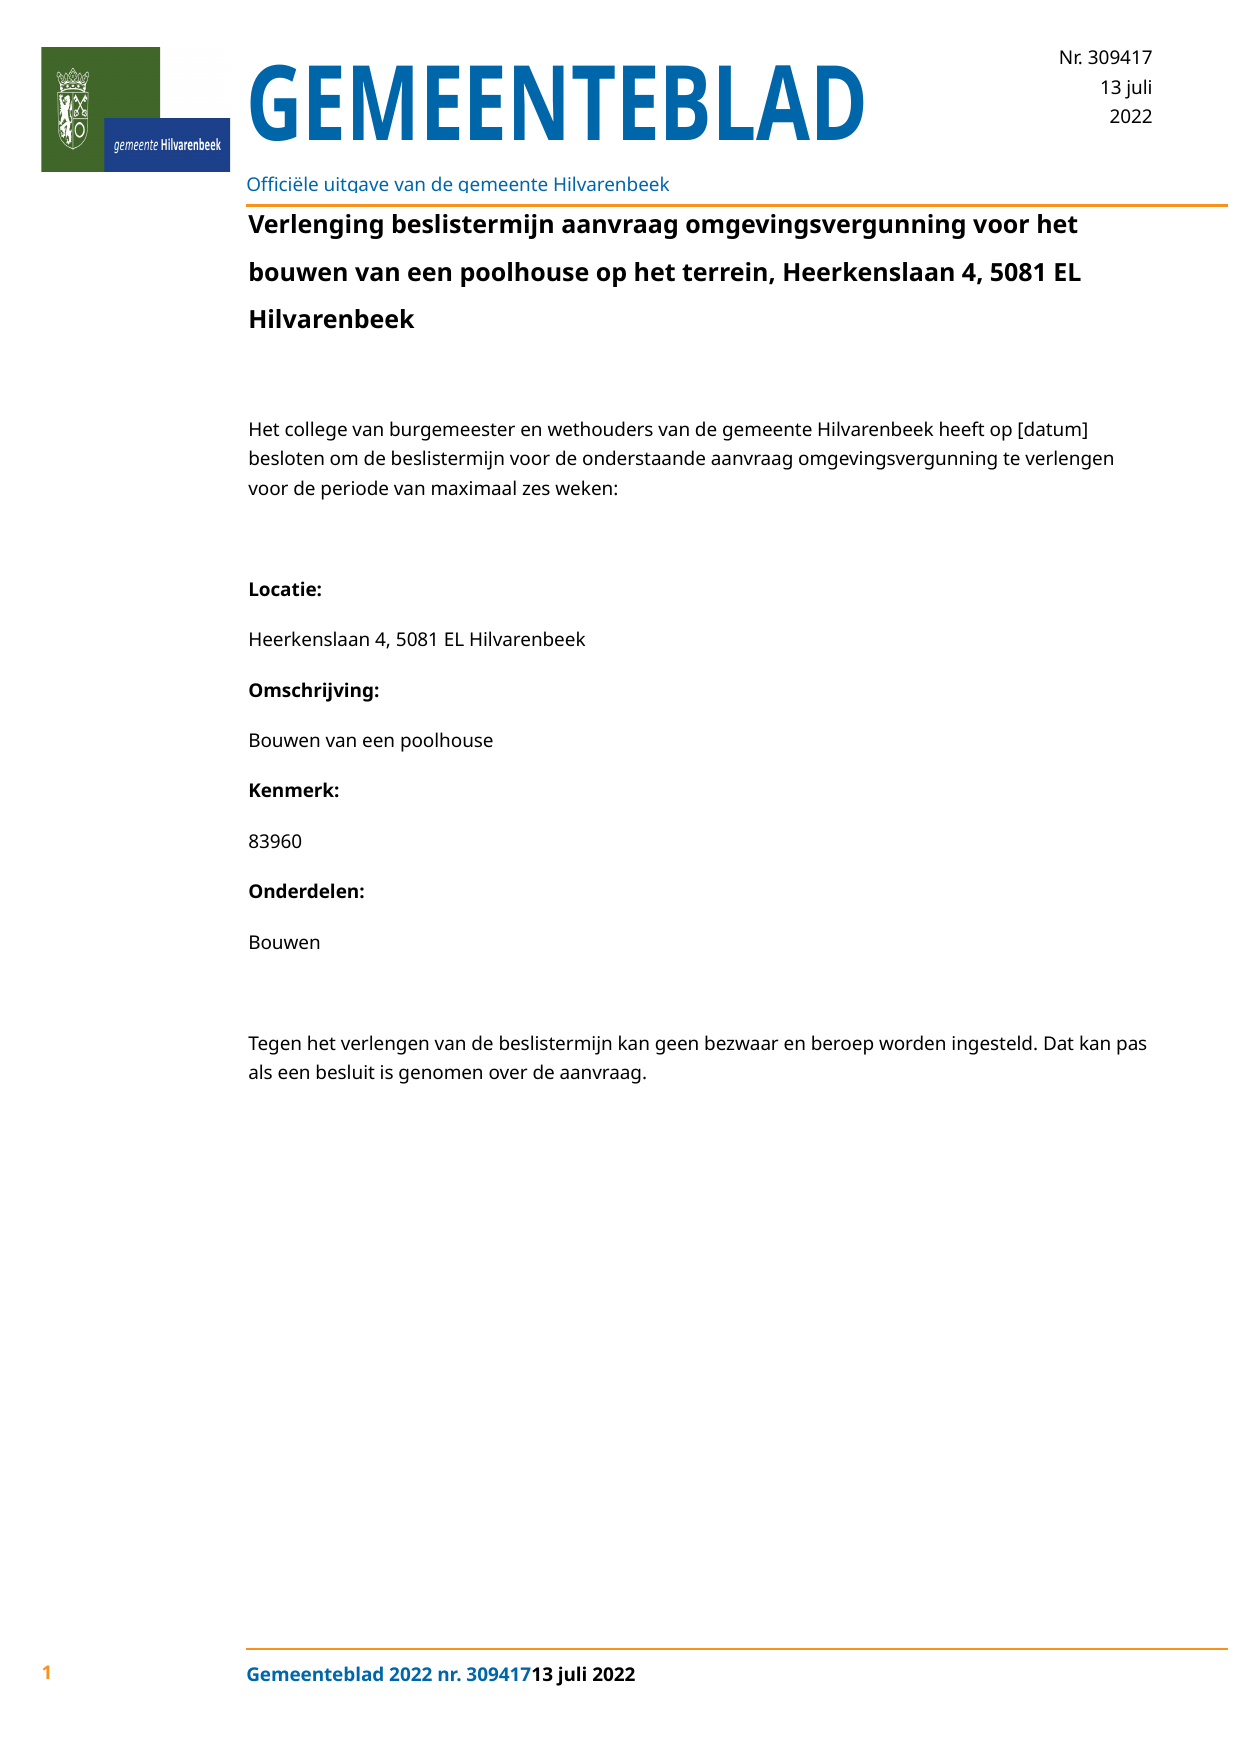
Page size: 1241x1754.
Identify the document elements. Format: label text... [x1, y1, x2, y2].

text Tegen het verlengen van de beslistermijn kan geen bezwaar en beroep worden ingesteld. Dat kan pas als een besluit is genomen over de aanvraag. [248, 1030, 1152, 1085]
text Het college van burgemeester en wethouders van de gemeente Hilvarenbeek heeft op [datum] besloten om de beslistermijn voor de onderstaande aanvraag omgevingsvergunning te verlengen voor de periode van maximaal zes weken: [248, 416, 1152, 501]
text 83960 [248, 828, 1152, 854]
text Bouwen [248, 929, 1152, 954]
text Verlenging beslistermijn aanvraag omgevingsvergunning voor het bouwen van een poolhouse op het terrein, Heerkenslaan 4, 5081 EL Hilvarenbeek [248, 207, 1152, 336]
text Locatie: [248, 576, 1152, 602]
text Kenmerk: [248, 778, 1152, 803]
picture [41, 47, 231, 172]
text Onderdelen: [248, 878, 1152, 904]
text Omschrijving: [248, 677, 1152, 702]
text Bouwen van een poolhouse [248, 727, 1152, 753]
text Heerkenslaan 4, 5081 EL Hilvarenbeek [248, 626, 1152, 652]
